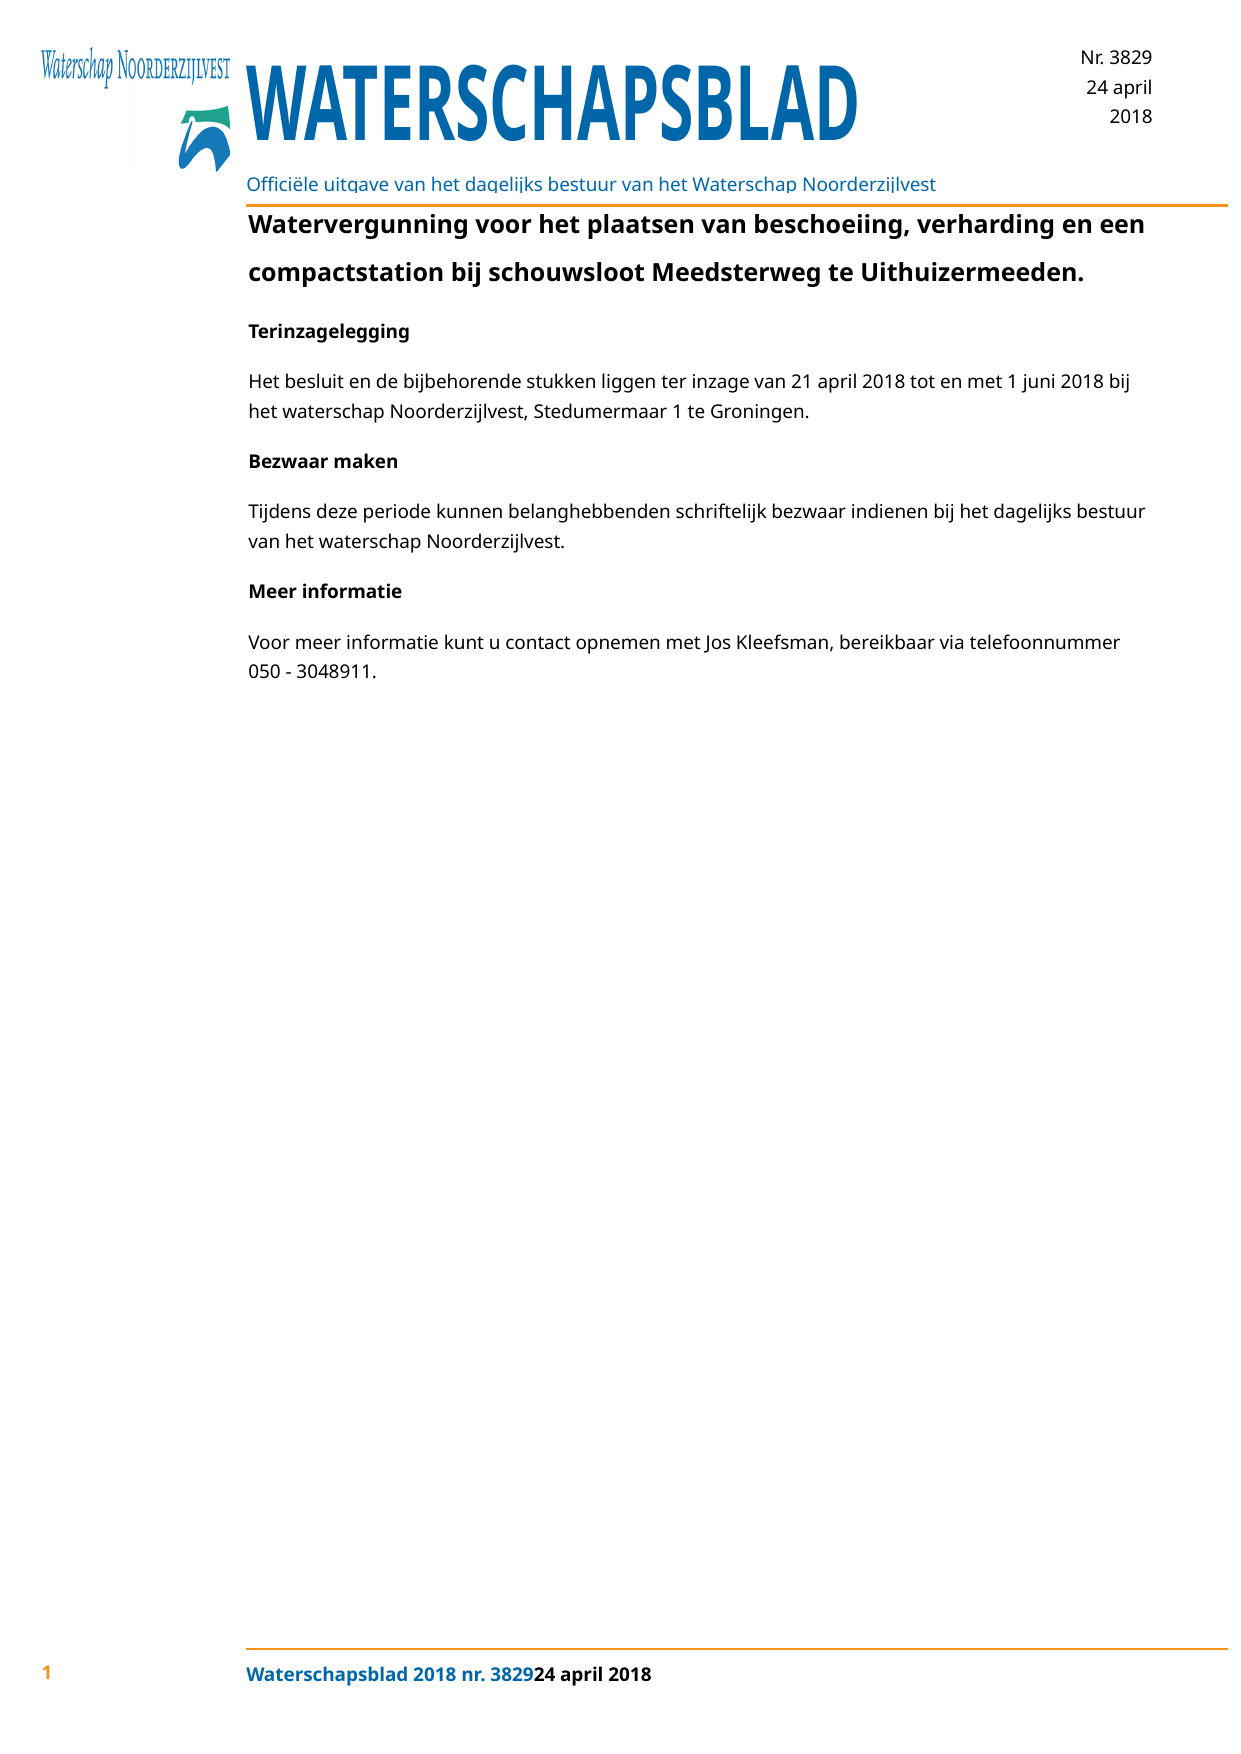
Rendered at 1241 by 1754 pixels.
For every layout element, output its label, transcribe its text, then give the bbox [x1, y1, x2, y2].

text Watervergunning voor het plaatsen van beschoeiing, verharding en een compactstation bij schouwsloot Meedsterweg te Uithuizermeeden. [248, 207, 1152, 288]
text Voor meer informatie kunt u contact opnemen met Jos Kleefsman, bereikbaar via telefoonnummer 050 - 3048911. [248, 629, 1152, 684]
text Tijdens deze periode kunnen belanghebbenden schriftelijk bezwaar indienen bij het dagelijks bestuur van het waterschap Noorderzijlvest. [248, 499, 1152, 554]
text Het besluit en de bijbehorende stukken liggen ter inzage van 21 april 2018 tot en met 1 juni 2018 bij het waterschap Noorderzijlvest, Stedumermaar 1 te Groningen. [248, 368, 1152, 424]
picture [41, 47, 231, 172]
text Meer informatie [248, 579, 1152, 604]
text Bezwaar maken [248, 448, 1152, 474]
text Terinzagelegging [248, 318, 1152, 344]
